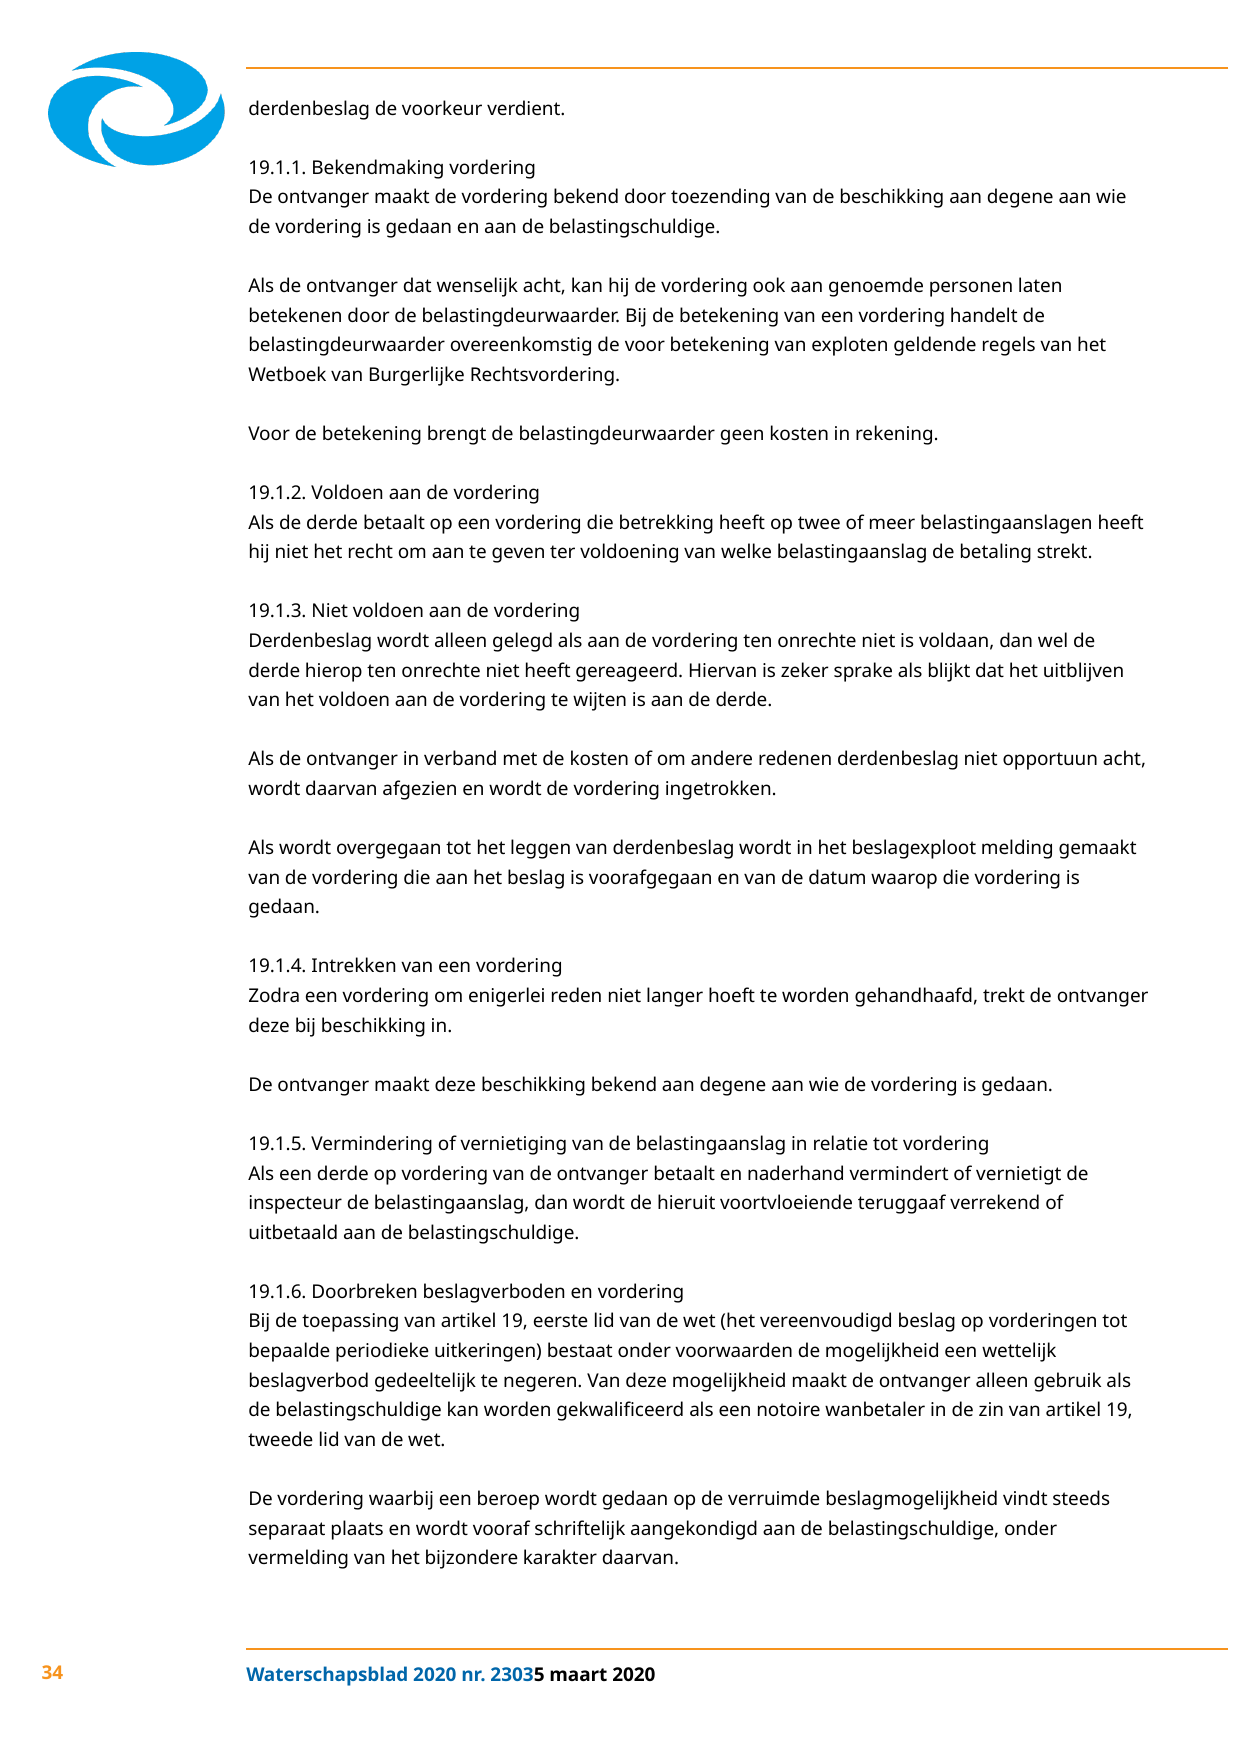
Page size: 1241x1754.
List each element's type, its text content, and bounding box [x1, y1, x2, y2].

text Bij de toepassing van artikel 19, eerste lid van de wet (het vereenvoudigd beslag op vorderingen tot bepaalde periodieke uitkeringen) bestaat onder voorwaarden de mogelijkheid een wettelijk beslagverbod gedeeltelijk te negeren. Van deze mogelijkheid maakt de ontvanger alleen gebruik als de belastingschuldige kan worden gekwalificeerd als een notoire wanbetaler in de zin van artikel 19, tweede lid van de wet. [248, 1308, 1152, 1452]
text Als wordt overgegaan tot het leggen van derdenbeslag wordt in het beslagexploot melding gemaakt van de vordering die aan het beslag is voorafgegaan en van de datum waarop die vordering is gedaan. [248, 834, 1152, 919]
text De vordering waarbij een beroep wordt gedaan op de verruimde beslagmogelijkheid vindt steeds separaat plaats en wordt vooraf schriftelijk aangekondigd aan de belastingschuldige, onder vermelding van het bijzondere karakter daarvan. [248, 1485, 1152, 1570]
text 19.1.5. Vermindering of vernietiging van de belastingaanslag in relatie tot vordering [248, 1130, 1152, 1156]
text derdenbeslag de voorkeur verdient. [248, 95, 1152, 121]
text Als de ontvanger in verband met de kosten of om andere redenen derdenbeslag niet opportuun acht, wordt daarvan afgezien en wordt de vordering ingetrokken. [248, 746, 1152, 801]
text 19.1.3. Niet voldoen aan de vordering [248, 598, 1152, 623]
text Zodra een vordering om enigerlei reden niet langer hoeft te worden gehandhaafd, trekt de ontvanger deze bij beschikking in. [248, 982, 1152, 1038]
text De ontvanger maakt de vordering bekend door toezending van de beschikking aan degene aan wie de vordering is gedaan en aan de belastingschuldige. [248, 183, 1152, 239]
text De ontvanger maakt deze beschikking bekend aan degene aan wie de vordering is gedaan. [248, 1071, 1152, 1097]
text Als een derde op vordering van de ontvanger betaalt en naderhand vermindert of vernietigt de inspecteur de belastingaanslag, dan wordt de hieruit voortvloeiende teruggaaf verrekend of uitbetaald aan de belastingschuldige. [248, 1160, 1152, 1245]
text 19.1.1. Bekendmaking vordering [248, 154, 1152, 180]
text Derdenbeslag wordt alleen gelegd als aan de vordering ten onrechte niet is voldaan, dan wel de derde hierop ten onrechte niet heeft gereageerd. Hiervan is zeker sprake als blijkt dat het uitblijven van het voldoen aan de vordering te wijten is aan de derde. [248, 627, 1152, 712]
text Als de ontvanger dat wenselijk acht, kan hij de vordering ook aan genoemde personen laten betekenen door de belastingdeurwaarder. Bij de betekening van een vordering handelt de belastingdeurwaarder overeenkomstig de voor betekening van exploten geldende regels van het Wetboek van Burgerlijke Rechtsvordering. [248, 272, 1152, 387]
text Als de derde betaalt op een vordering die betrekking heeft op twee of meer belastingaanslagen heeft hij niet het recht om aan te geven ter voldoening van welke belastingaanslag de betaling strekt. [248, 509, 1152, 564]
text 19.1.6. Doorbreken beslagverboden en vordering [248, 1278, 1152, 1304]
text 19.1.2. Voldoen aan de vordering [248, 479, 1152, 505]
text 19.1.4. Intrekken van een vordering [248, 953, 1152, 978]
text Voor de betekening brengt de belastingdeurwaarder geen kosten in rekening. [248, 420, 1152, 446]
picture [41, 47, 231, 172]
